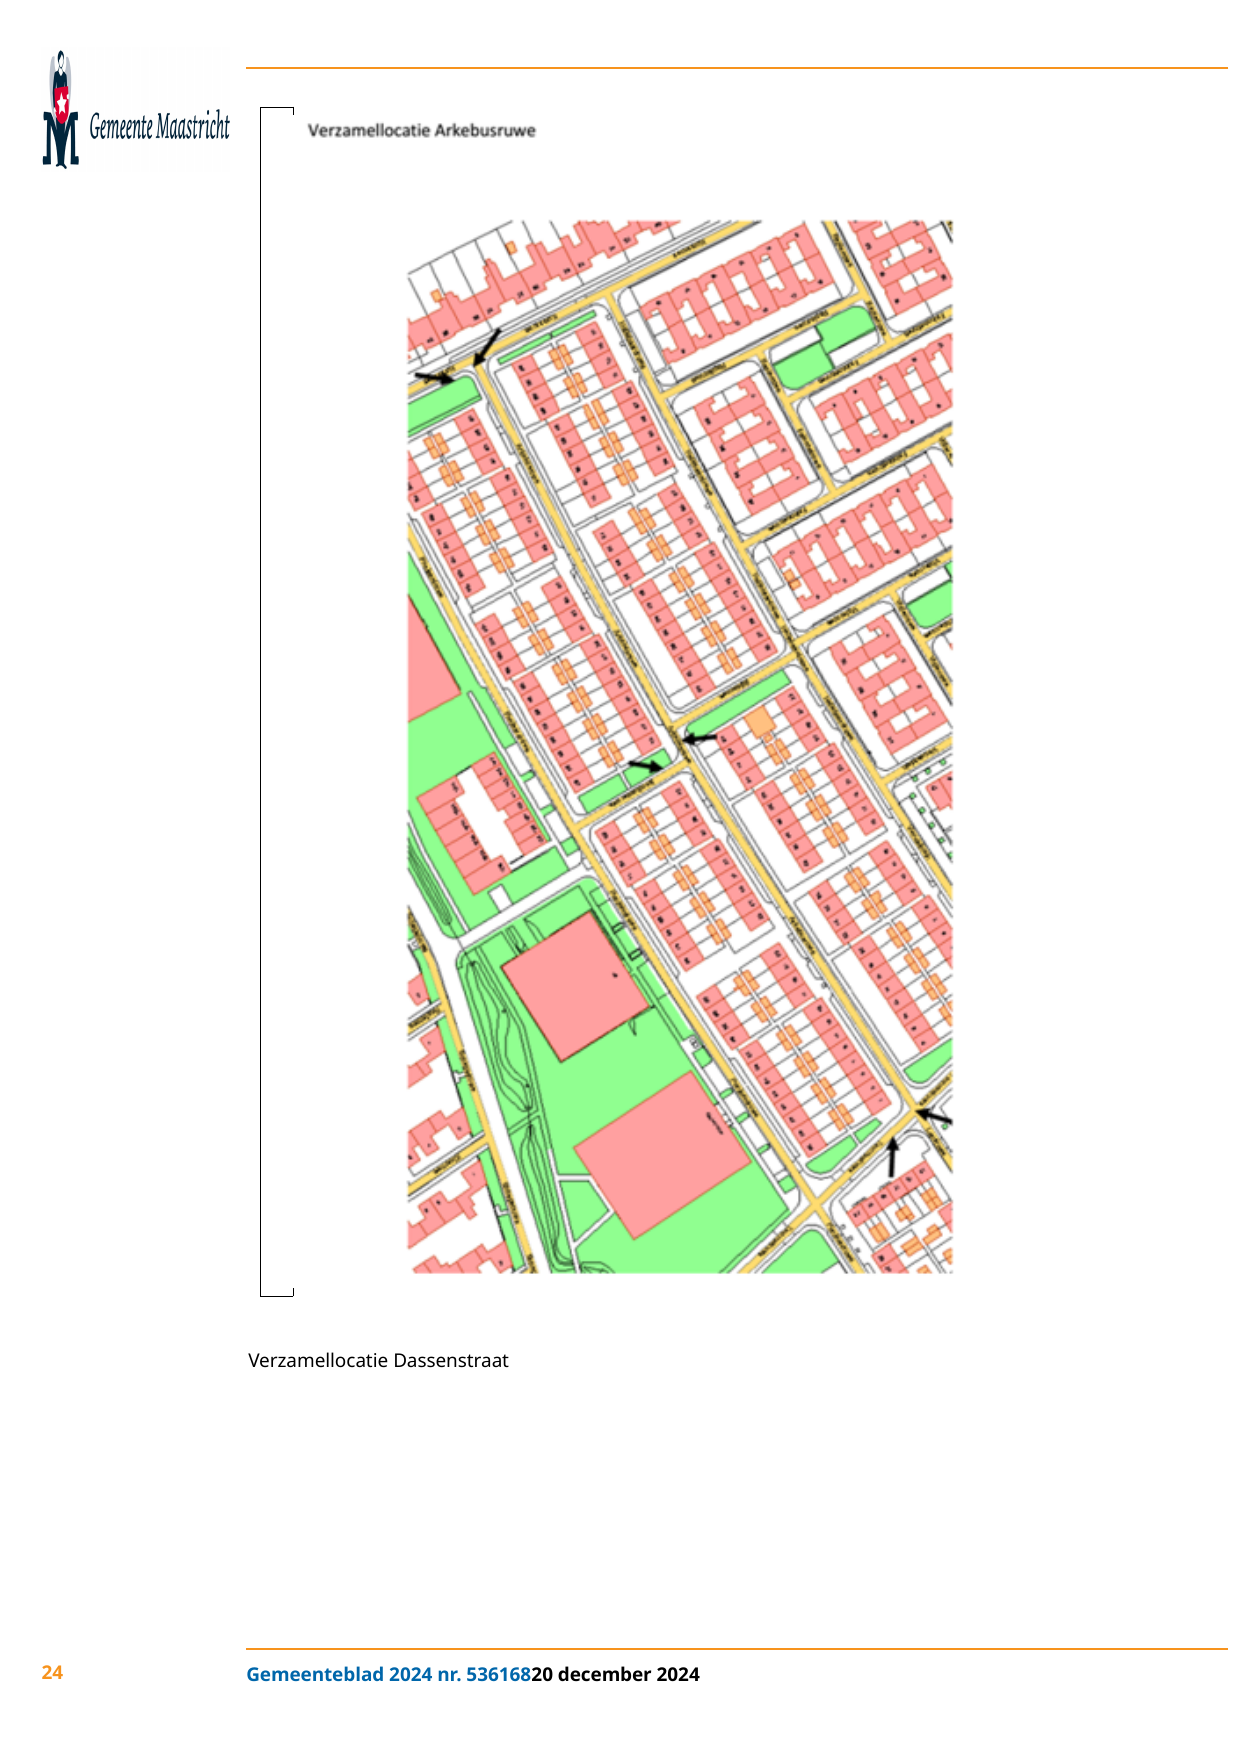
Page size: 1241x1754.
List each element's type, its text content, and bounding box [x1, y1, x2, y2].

picture [268, 115, 978, 1288]
text Verzamellocatie Dassenstraat [248, 1347, 1152, 1373]
picture [41, 47, 231, 172]
